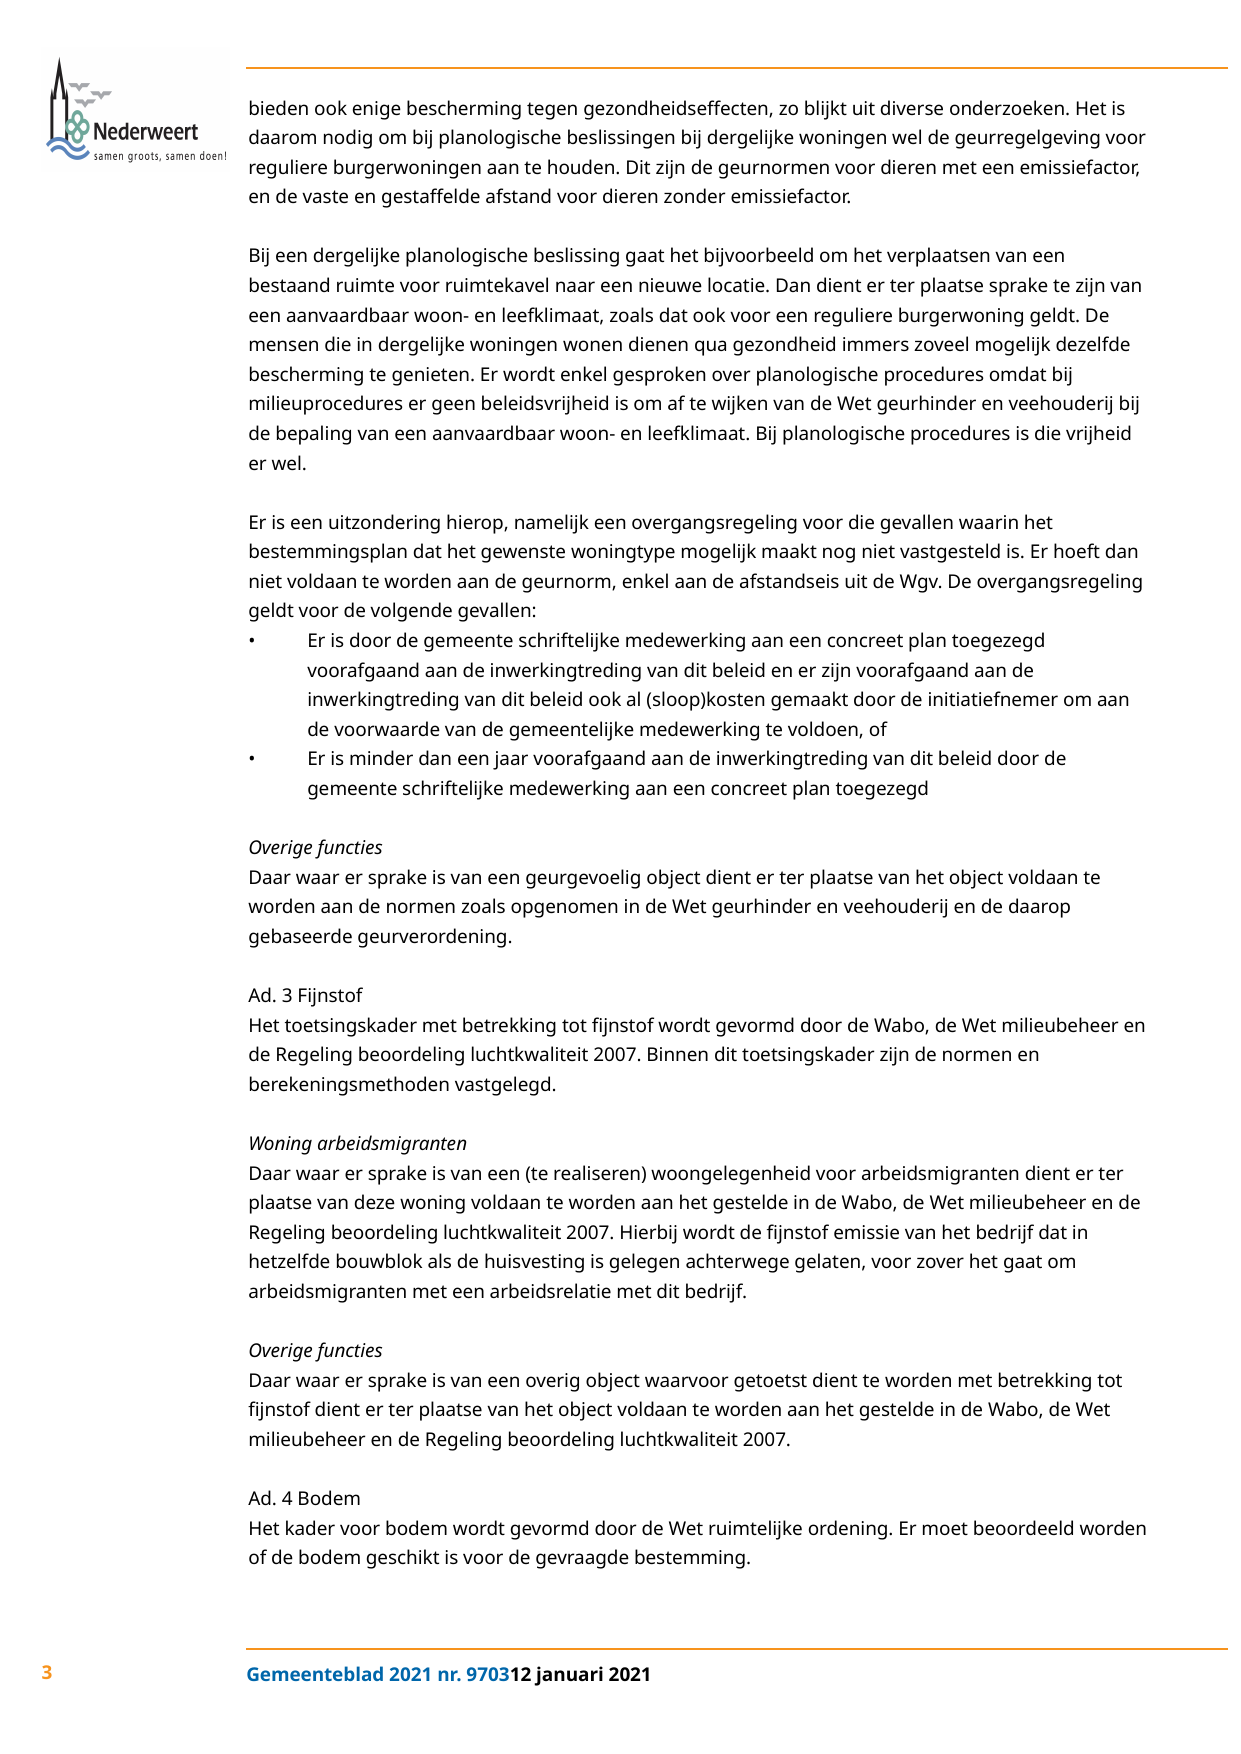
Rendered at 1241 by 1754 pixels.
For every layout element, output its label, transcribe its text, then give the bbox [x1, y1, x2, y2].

text Bij een dergelijke planologische beslissing gaat het bijvoorbeeld om het verplaatsen van een bestaand ruimte voor ruimtekavel naar een nieuwe locatie. Dan dient er ter plaatse sprake te zijn van een aanvaardbaar woon- en leefklimaat, zoals dat ook voor een reguliere burgerwoning geldt. De mensen die in dergelijke woningen wonen dienen qua gezondheid immers zoveel mogelijk dezelfde bescherming te genieten. Er wordt enkel gesproken over planologische procedures omdat bij milieuprocedures er geen beleidsvrijheid is om af te wijken van de Wet geurhinder en veehouderij bij de bepaling van een aanvaardbaar woon- en leefklimaat. Bij planologische procedures is die vrijheid er wel. [248, 243, 1152, 476]
text Het kader voor bodem wordt gevormd door de Wet ruimtelijke ordening. Er moet beoordeeld worden of de bodem geschikt is voor de gevraagde bestemming. [248, 1515, 1152, 1570]
text Woning arbeidsmigranten [248, 1130, 1152, 1156]
list Er is minder dan een jaar voorafgaand aan de inwerkingtreding van dit beleid door de gemeente schriftelijke medewerking aan een concreet plan toegezegd [248, 746, 1152, 801]
text Overige functies [248, 1337, 1152, 1363]
text Er is een uitzondering hierop, namelijk een overgangsregeling voor die gevallen waarin het bestemmingsplan dat het gewenste woningtype mogelijk maakt nog niet vastgesteld is. Er hoeft dan niet voldaan te worden aan de geurnorm, enkel aan de afstandseis uit de Wgv. De overgangsregeling geldt voor de volgende gevallen: [248, 509, 1152, 623]
text Ad. 3 Fijnstof [248, 982, 1152, 1008]
text Ad. 4 Bodem [248, 1485, 1152, 1511]
text bieden ook enige bescherming tegen gezondheidseffecten, zo blijkt uit diverse onderzoeken. Het is daarom nodig om bij planologische beslissingen bij dergelijke woningen wel de geurregelgeving voor reguliere burgerwoningen aan te houden. Dit zijn de geurnormen voor dieren met een emissiefactor, en de vaste en gestaffelde afstand voor dieren zonder emissiefactor. [248, 95, 1152, 209]
text Daar waar er sprake is van een geurgevoelig object dient er ter plaatse van het object voldaan te worden aan de normen zoals opgenomen in de Wet geurhinder en veehouderij en de daarop gebaseerde geurverordening. [248, 864, 1152, 949]
text Daar waar er sprake is van een (te realiseren) woongelegenheid voor arbeidsmigranten dient er ter plaatse van deze woning voldaan te worden aan het gestelde in de Wabo, de Wet milieubeheer en de Regeling beoordeling luchtkwaliteit 2007. Hierbij wordt de fijnstof emissie van het bedrijf dat in hetzelfde bouwblok als de huisvesting is gelegen achterwege gelaten, voor zover het gaat om arbeidsmigranten met een arbeidsrelatie met dit bedrijf. [248, 1160, 1152, 1304]
text Het toetsingskader met betrekking tot fijnstof wordt gevormd door de Wabo, de Wet milieubeheer en de Regeling beoordeling luchtkwaliteit 2007. Binnen dit toetsingskader zijn de normen en berekeningsmethoden vastgelegd. [248, 1012, 1152, 1097]
picture [41, 47, 231, 172]
text Daar waar er sprake is van een overig object waarvoor getoetst dient te worden met betrekking tot fijnstof dient er ter plaatse van het object voldaan te worden aan het gestelde in de Wabo, de Wet milieubeheer en de Regeling beoordeling luchtkwaliteit 2007. [248, 1367, 1152, 1452]
list Er is door de gemeente schriftelijke medewerking aan een concreet plan toegezegd voorafgaand aan de inwerkingtreding van dit beleid en er zijn voorafgaand aan de inwerkingtreding van dit beleid ook al (sloop)kosten gemaakt door de initiatiefnemer om aan de voorwaarde van de gemeentelijke medewerking te voldoen, of [248, 627, 1152, 742]
text Overige functies [248, 834, 1152, 860]
